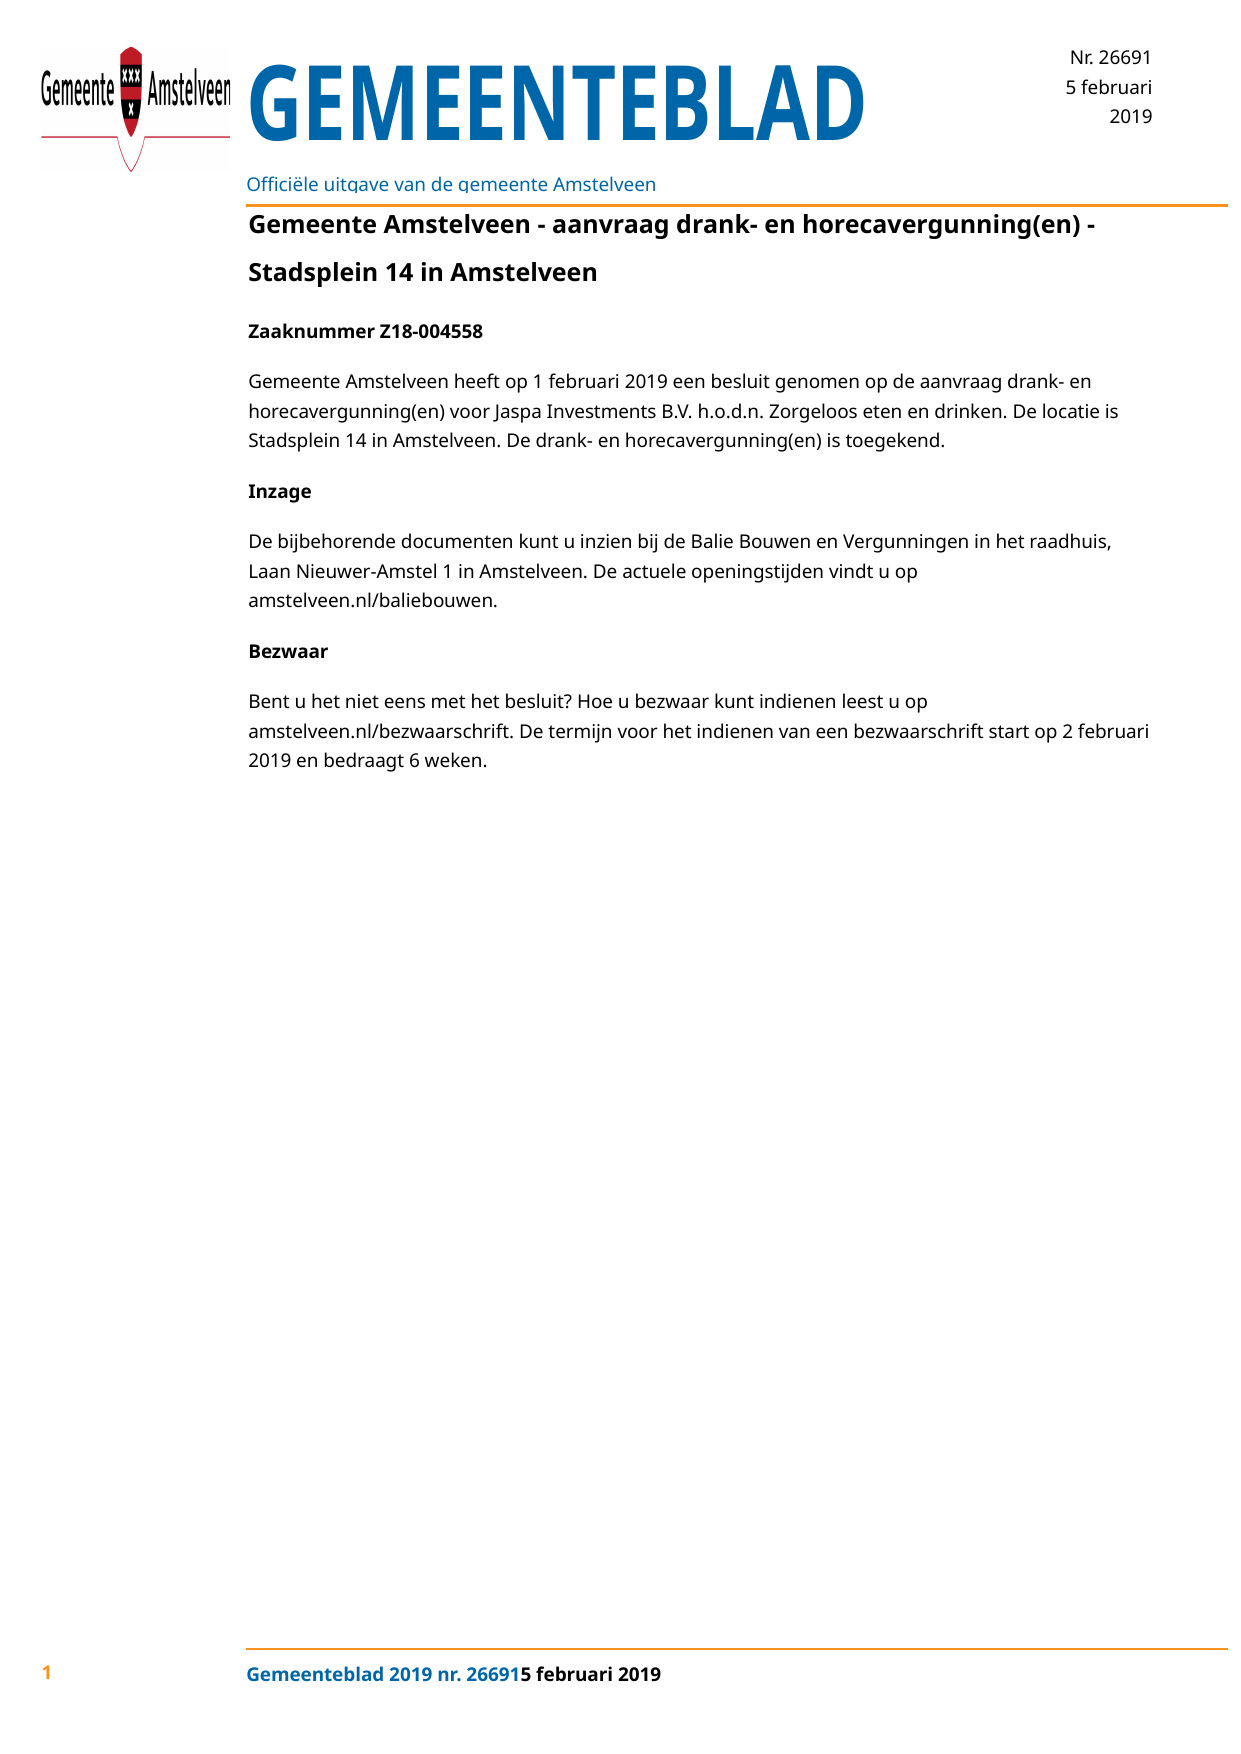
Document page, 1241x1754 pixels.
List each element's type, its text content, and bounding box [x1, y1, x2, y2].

text De bijbehorende documenten kunt u inzien bij de Balie Bouwen en Vergunningen in het raadhuis, Laan Nieuwer-Amstel 1 in Amstelveen. De actuele openingstijden vindt u op amstelveen.nl/baliebouwen. [248, 528, 1152, 613]
text Gemeente Amstelveen - aanvraag drank- en horecavergunning(en) - Stadsplein 14 in Amstelveen [248, 207, 1152, 288]
text Zaaknummer Z18-004558 [248, 318, 1152, 344]
text Inzage [248, 478, 1152, 504]
text Bent u het niet eens met het besluit? Hoe u bezwaar kunt indienen leest u op amstelveen.nl/bezwaarschrift. De termijn voor het indienen van een bezwaarschrift start op 2 februari 2019 en bedraagt 6 weken. [248, 688, 1152, 773]
text Gemeente Amstelveen heeft op 1 februari 2019 een besluit genomen op de aanvraag drank- en horecavergunning(en) voor Jaspa Investments B.V. h.o.d.n. Zorgeloos eten en drinken. De locatie is Stadsplein 14 in Amstelveen. De drank- en horecavergunning(en) is toegekend. [248, 368, 1152, 453]
picture [41, 47, 231, 172]
text Bezwaar [248, 638, 1152, 664]
